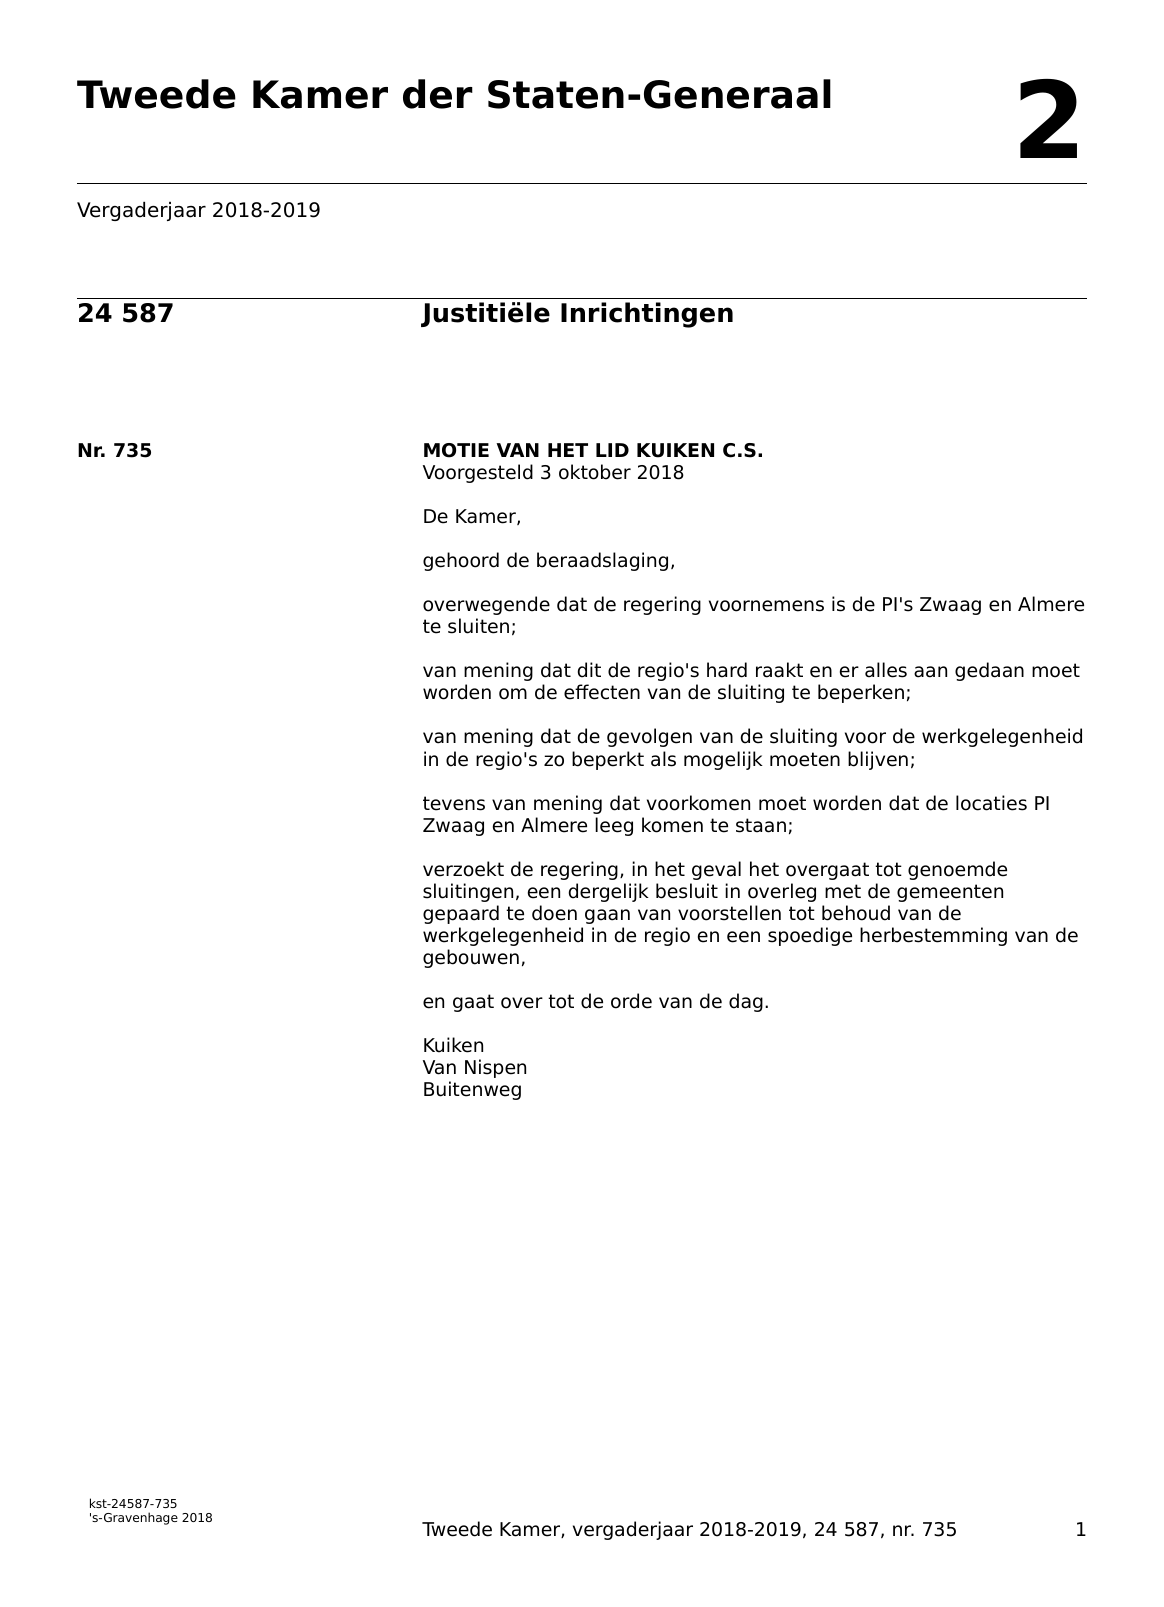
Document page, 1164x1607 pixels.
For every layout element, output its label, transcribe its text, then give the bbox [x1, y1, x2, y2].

text verzoekt de regering, in het geval het overgaat tot genoemde sluitingen, een dergelijk besluit in overleg met de gemeenten gepaard te doen gaan van voorstellen tot behoud van de werkgelegenheid in de regio en een spoedige herbestemming van de gebouwen, [422, 859, 1087, 969]
table_header Tweede Kamer der Staten-Generaal [77, 59, 886, 183]
text Voorgesteld 3 oktober 2018 [422, 462, 1087, 484]
text van mening dat dit de regio's hard raakt en er alles aan gedaan moet worden om de effecten van de sluiting te beperken; [422, 660, 1087, 704]
text Kuiken [422, 1035, 1087, 1057]
table_cell Vergaderjaar 2018-2019 [77, 184, 1087, 298]
text van mening dat de gevolgen van de sluiting voor de werkgelegenheid in de regio's zo beperkt als mogelijk moeten blijven; [422, 726, 1087, 770]
text kst-24587-735 [88, 1497, 323, 1511]
text 's-Gravenhage 2018 [88, 1511, 323, 1525]
text Van Nispen [422, 1057, 1087, 1079]
table_header 2 [886, 59, 1087, 183]
text De Kamer, [422, 506, 1087, 528]
text gehoord de beraadslaging, [422, 550, 1087, 572]
text en gaat over tot de orde van de dag. [422, 991, 1087, 1013]
text Buitenweg [422, 1079, 1087, 1101]
text overwegende dat de regering voornemens is de PI's Zwaag en Almere te sluiten; [422, 594, 1087, 638]
subtitle 24 587 Justitiële Inrichtingen [77, 299, 1087, 329]
text tevens van mening dat voorkomen moet worden dat de locaties PI Zwaag en Almere leeg komen te staan; [422, 793, 1087, 837]
subtitle Nr. 735 MOTIE VAN HET LID KUIKEN C.S. [77, 440, 1087, 462]
